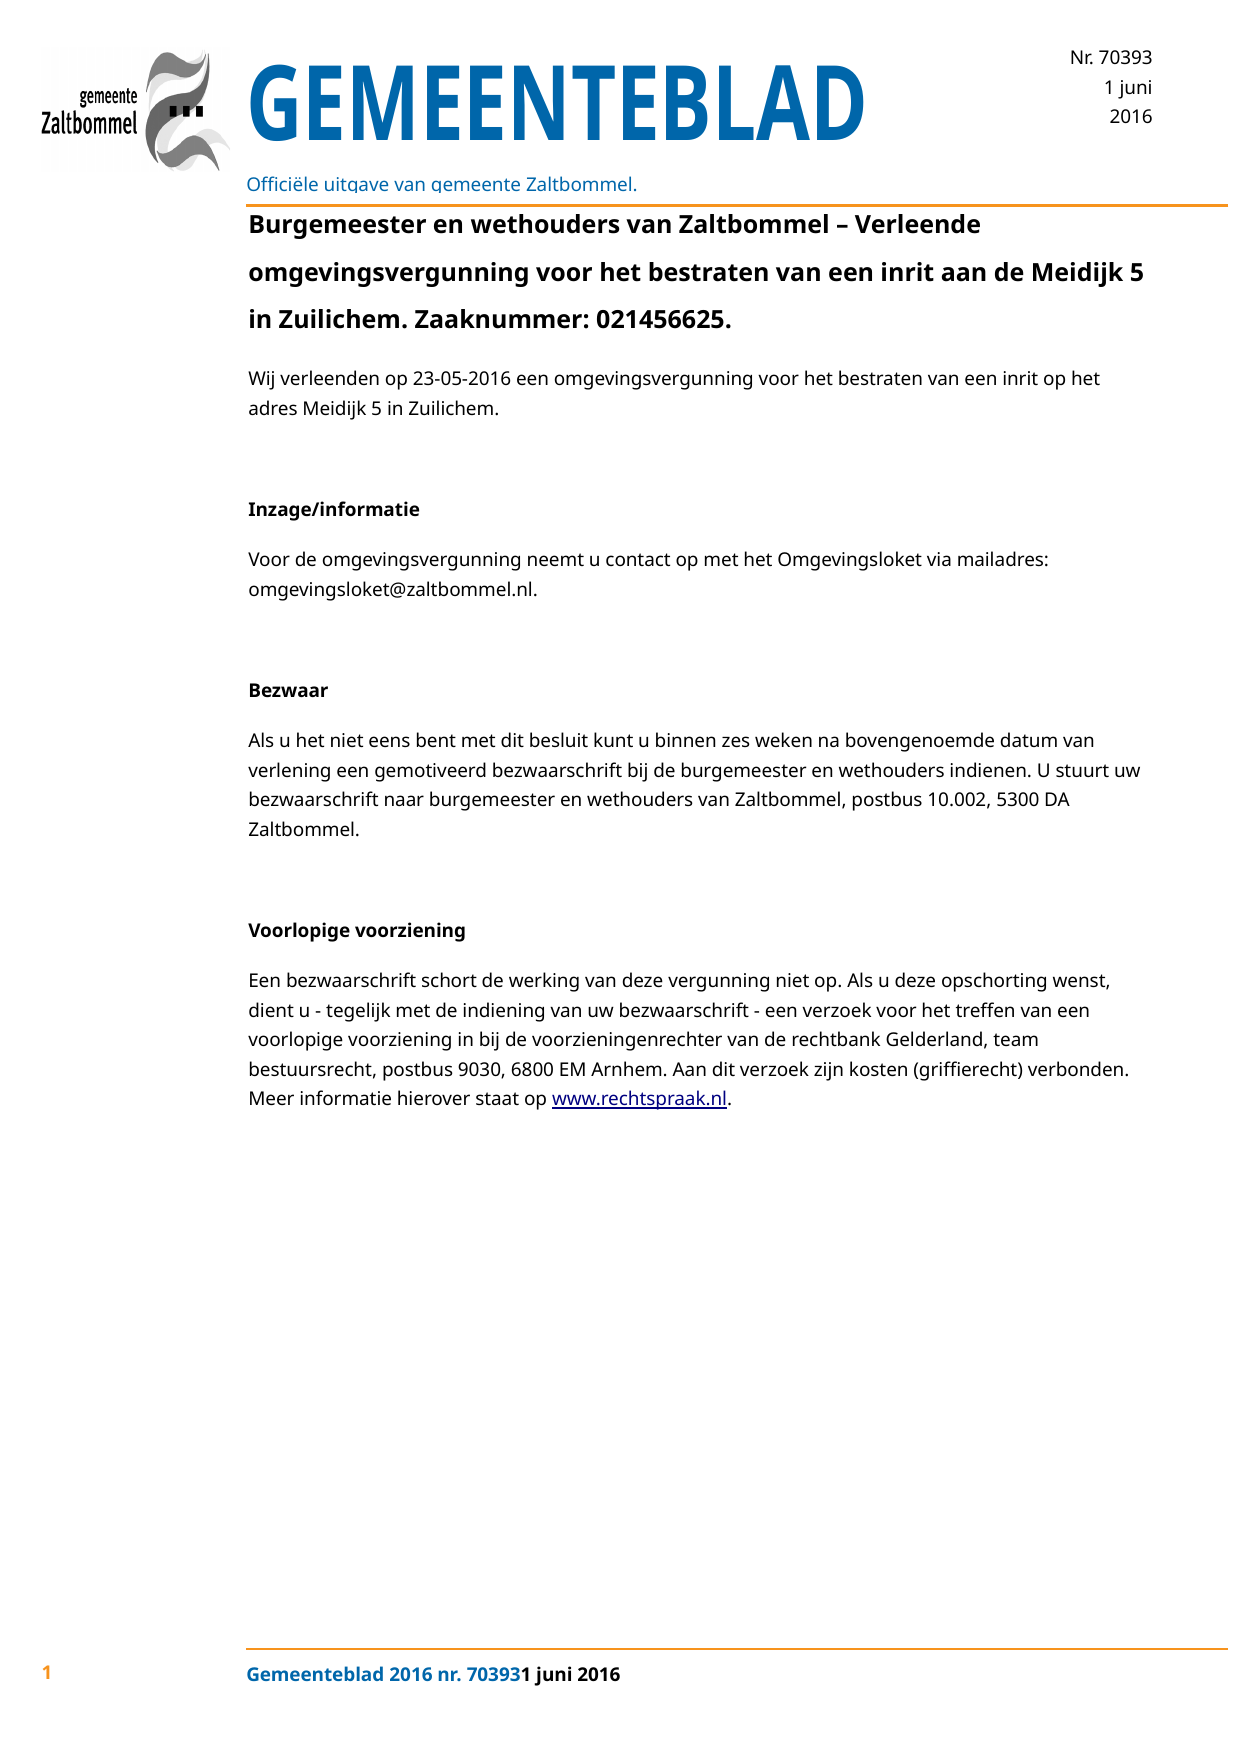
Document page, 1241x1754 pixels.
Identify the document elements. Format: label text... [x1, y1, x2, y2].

text Bezwaar [248, 677, 1152, 702]
picture [41, 47, 231, 172]
text Voorlopige voorziening [248, 917, 1152, 942]
text Wij verleenden op 23-05-2016 een omgevingsvergunning voor het bestraten van een inrit op het adres Meidijk 5 in Zuilichem. [248, 366, 1152, 421]
text Voor de omgevingsvergunning neemt u contact op met het Omgevingsloket via mailadres: omgevingsloket@zaltbommel.nl. [248, 546, 1152, 602]
text Een bezwaarschrift schort de werking van deze vergunning niet op. Als u deze opschorting wenst, dient u - tegelijk met de indiening van uw bezwaarschrift - een verzoek voor het treffen van een voorlopige voorziening in bij de voorzieningenrechter van de rechtbank Gelderland, team bestuursrecht, postbus 9030, 6800 EM Arnhem. Aan dit verzoek zijn kosten (griffierecht) verbonden. Meer informatie hierover staat op www.rechtspraak.nl. [248, 967, 1152, 1111]
text Burgemeester en wethouders van Zaltbommel – Verleende omgevingsvergunning voor het bestraten van een inrit aan de Meidijk 5 in Zuilichem. Zaaknummer: 021456625. [248, 207, 1152, 336]
text Inzage/informatie [248, 496, 1152, 522]
text Als u het niet eens bent met dit besluit kunt u binnen zes weken na bovengenoemde datum van verlening een gemotiveerd bezwaarschrift bij de burgemeester en wethouders indienen. U stuurt uw bezwaarschrift naar burgemeester en wethouders van Zaltbommel, postbus 10.002, 5300 DA Zaltbommel. [248, 727, 1152, 842]
